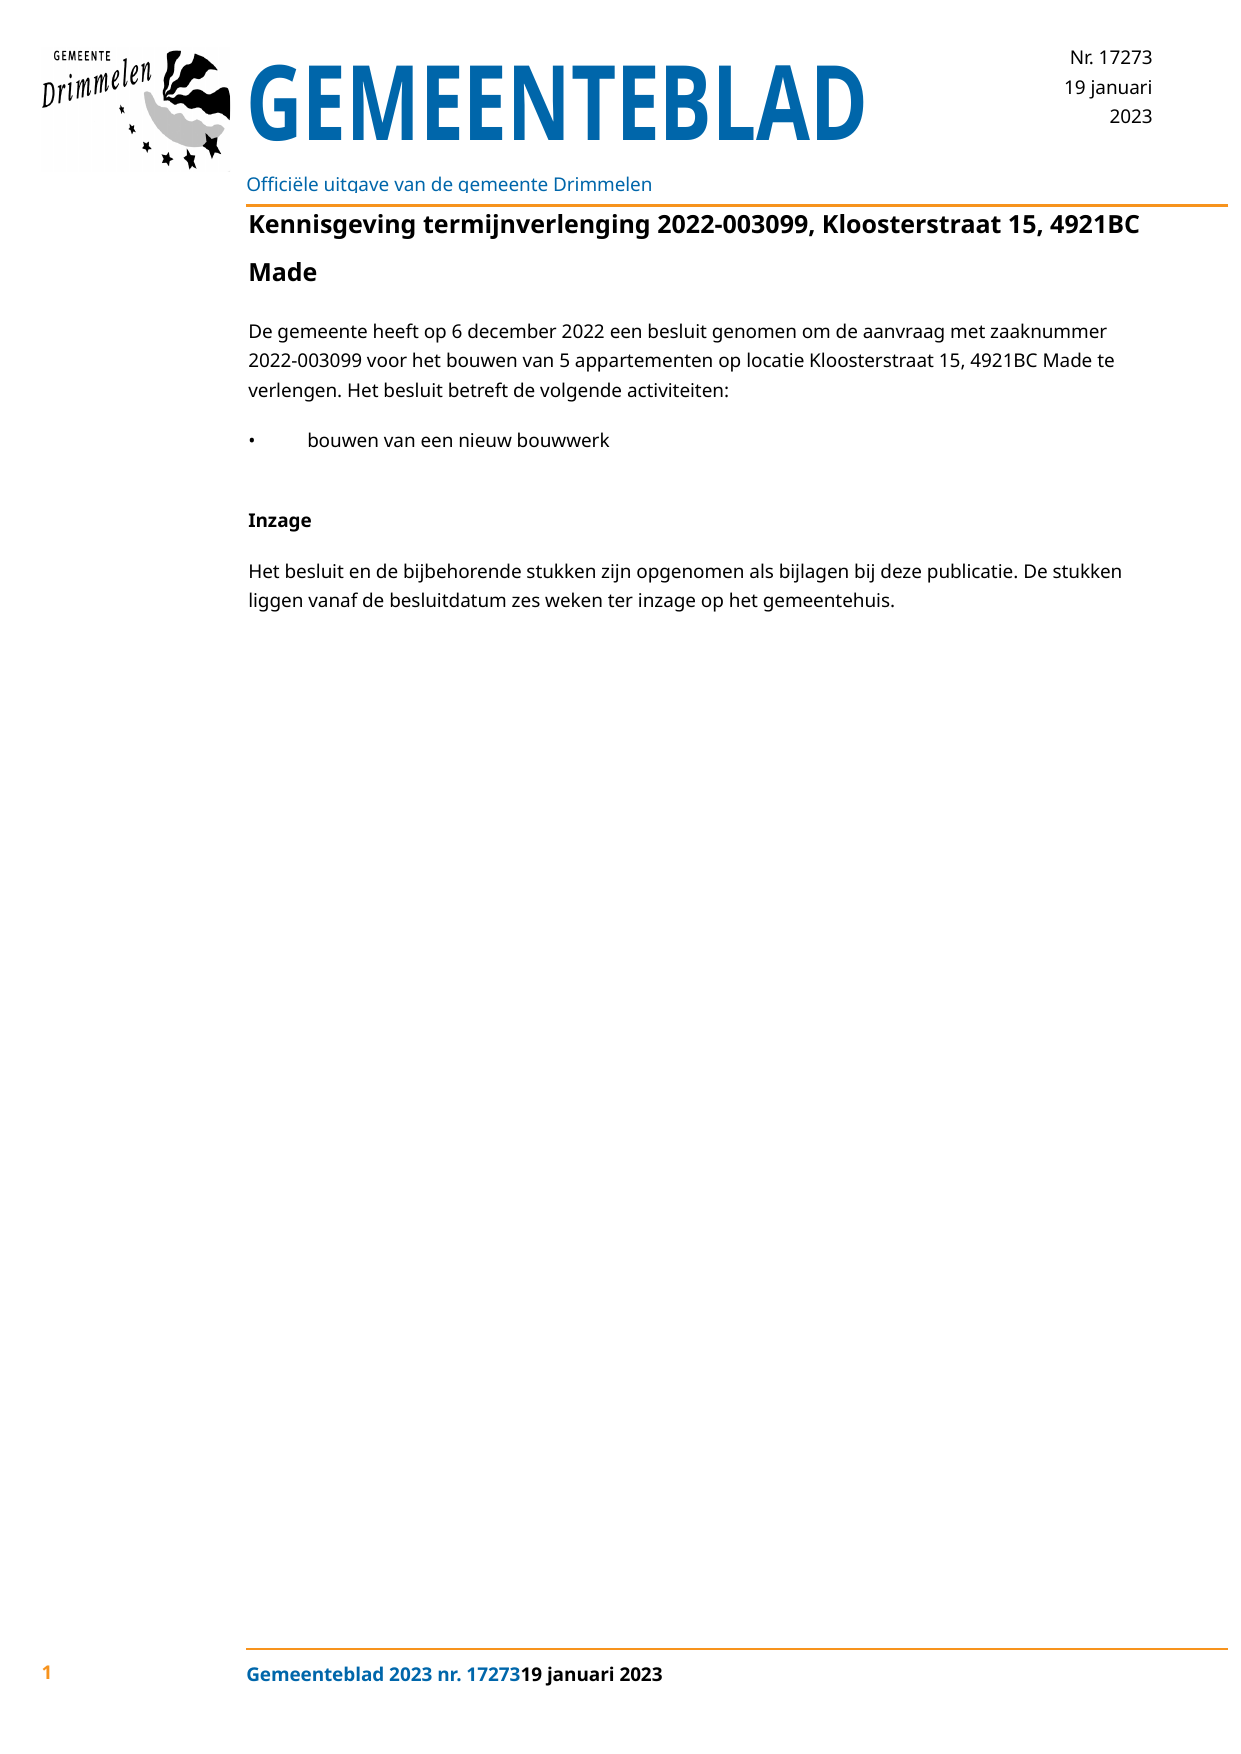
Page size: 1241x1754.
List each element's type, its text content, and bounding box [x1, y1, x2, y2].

list bouwen van een nieuw bouwwerk [248, 427, 1152, 453]
text Inzage [248, 507, 1152, 533]
text Kennisgeving termijnverlenging 2022-003099, Kloosterstraat 15, 4921BC Made [248, 207, 1152, 288]
text De gemeente heeft op 6 december 2022 een besluit genomen om de aanvraag met zaaknummer 2022-003099 voor het bouwen van 5 appartementen op locatie Kloosterstraat 15, 4921BC Made te verlengen. Het besluit betreft de volgende activiteiten: [248, 318, 1152, 403]
text Het besluit en de bijbehorende stukken zijn opgenomen als bijlagen bij deze publicatie. De stukken liggen vanaf de besluitdatum zes weken ter inzage op het gemeentehuis. [248, 558, 1152, 613]
picture [41, 47, 231, 172]
